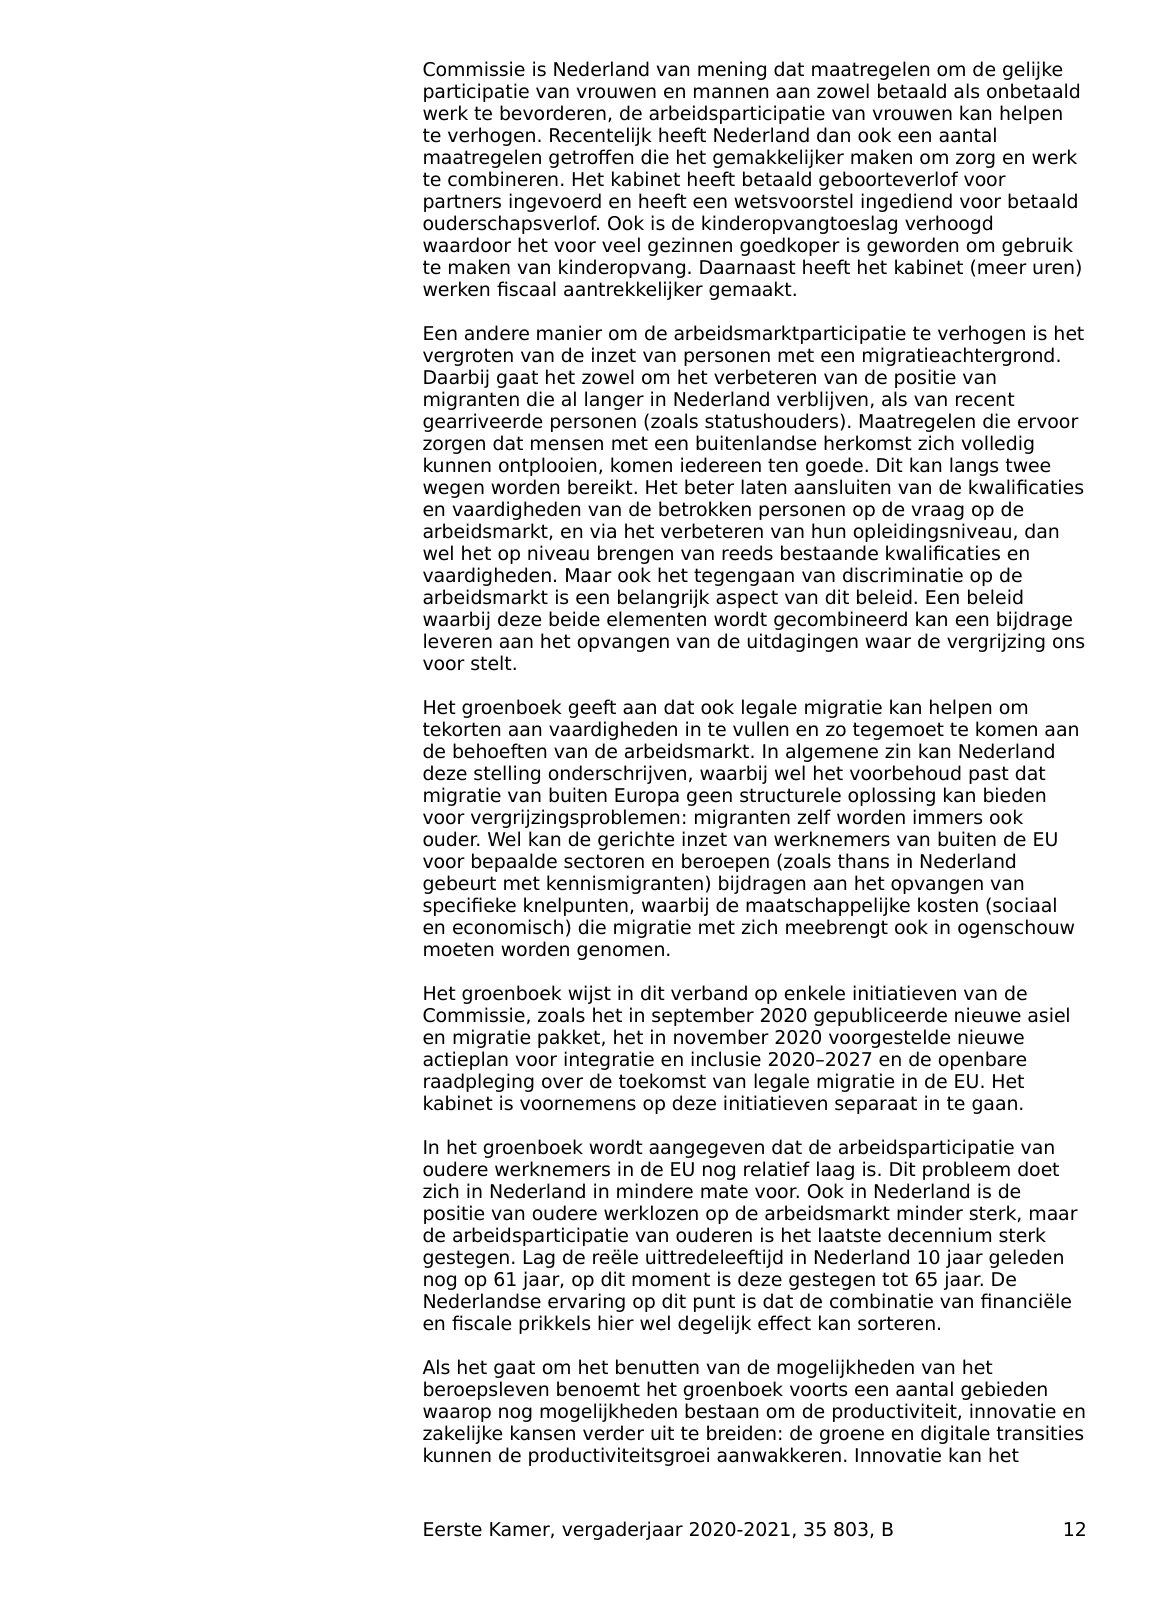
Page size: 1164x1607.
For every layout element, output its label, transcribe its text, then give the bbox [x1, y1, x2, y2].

text Een andere manier om de arbeidsmarktparticipatie te verhogen is het vergroten van de inzet van personen met een migratieachtergrond. Daarbij gaat het zowel om het verbeteren van de positie van migranten die al langer in Nederland verblijven, als van recent gearriveerde personen (zoals statushouders). Maatregelen die ervoor zorgen dat mensen met een buitenlandse herkomst zich volledig kunnen ontplooien, komen iedereen ten goede. Dit kan langs twee wegen worden bereikt. Het beter laten aansluiten van de kwalificaties en vaardigheden van de betrokken personen op de vraag op de arbeidsmarkt, en via het verbeteren van hun opleidingsniveau, dan wel het op niveau brengen van reeds bestaande kwalificaties en vaardigheden. Maar ook het tegengaan van discriminatie op de arbeidsmarkt is een belangrijk aspect van dit beleid. Een beleid waarbij deze beide elementen wordt gecombineerd kan een bijdrage leveren aan het opvangen van de uitdagingen waar de vergrijzing ons voor stelt. [422, 323, 1087, 675]
text Commissie is Nederland van mening dat maatregelen om de gelijke participatie van vrouwen en mannen aan zowel betaald als onbetaald werk te bevorderen, de arbeidsparticipatie van vrouwen kan helpen te verhogen. Recentelijk heeft Nederland dan ook een aantal maatregelen getroffen die het gemakkelijker maken om zorg en werk te combineren. Het kabinet heeft betaald geboorteverlof voor partners ingevoerd en heeft een wetsvoorstel ingediend voor betaald ouderschapsverlof. Ook is de kinderopvangtoeslag verhoogd waardoor het voor veel gezinnen goedkoper is geworden om gebruik te maken van kinderopvang. Daarnaast heeft het kabinet (meer uren) werken fiscaal aantrekkelijker gemaakt. [422, 59, 1087, 301]
text Het groenboek wijst in dit verband op enkele initiatieven van de Commissie, zoals het in september 2020 gepubliceerde nieuwe asiel en migratie pakket, het in november 2020 voorgestelde nieuwe actieplan voor integratie en inclusie 2020–2027 en de openbare raadpleging over de toekomst van legale migratie in de EU. Het kabinet is voornemens op deze initiatieven separaat in te gaan. [422, 983, 1087, 1115]
text Het groenboek geeft aan dat ook legale migratie kan helpen om tekorten aan vaardigheden in te vullen en zo tegemoet te komen aan de behoeften van de arbeidsmarkt. In algemene zin kan Nederland deze stelling onderschrijven, waarbij wel het voorbehoud past dat migratie van buiten Europa geen structurele oplossing kan bieden voor vergrijzingsproblemen: migranten zelf worden immers ook ouder. Wel kan de gerichte inzet van werknemers van buiten de EU voor bepaalde sectoren en beroepen (zoals thans in Nederland gebeurt met kennismigranten) bijdragen aan het opvangen van specifieke knelpunten, waarbij de maatschappelijke kosten (sociaal en economisch) die migratie met zich meebrengt ook in ogenschouw moeten worden genomen. [422, 697, 1087, 961]
text Als het gaat om het benutten van de mogelijkheden van het beroepsleven benoemt het groenboek voorts een aantal gebieden waarop nog mogelijkheden bestaan om de productiviteit, innovatie en zakelijke kansen verder uit te breiden: de groene en digitale transities kunnen de productiviteitsgroei aanwakkeren. Innovatie kan het [422, 1357, 1087, 1467]
text In het groenboek wordt aangegeven dat de arbeidsparticipatie van oudere werknemers in de EU nog relatief laag is. Dit probleem doet zich in Nederland in mindere mate voor. Ook in Nederland is de positie van oudere werklozen op de arbeidsmarkt minder sterk, maar de arbeidsparticipatie van ouderen is het laatste decennium sterk gestegen. Lag de reële uittredeleeftijd in Nederland 10 jaar geleden nog op 61 jaar, op dit moment is deze gestegen tot 65 jaar. De Nederlandse ervaring op dit punt is dat de combinatie van financiële en fiscale prikkels hier wel degelijk effect kan sorteren. [422, 1137, 1087, 1335]
